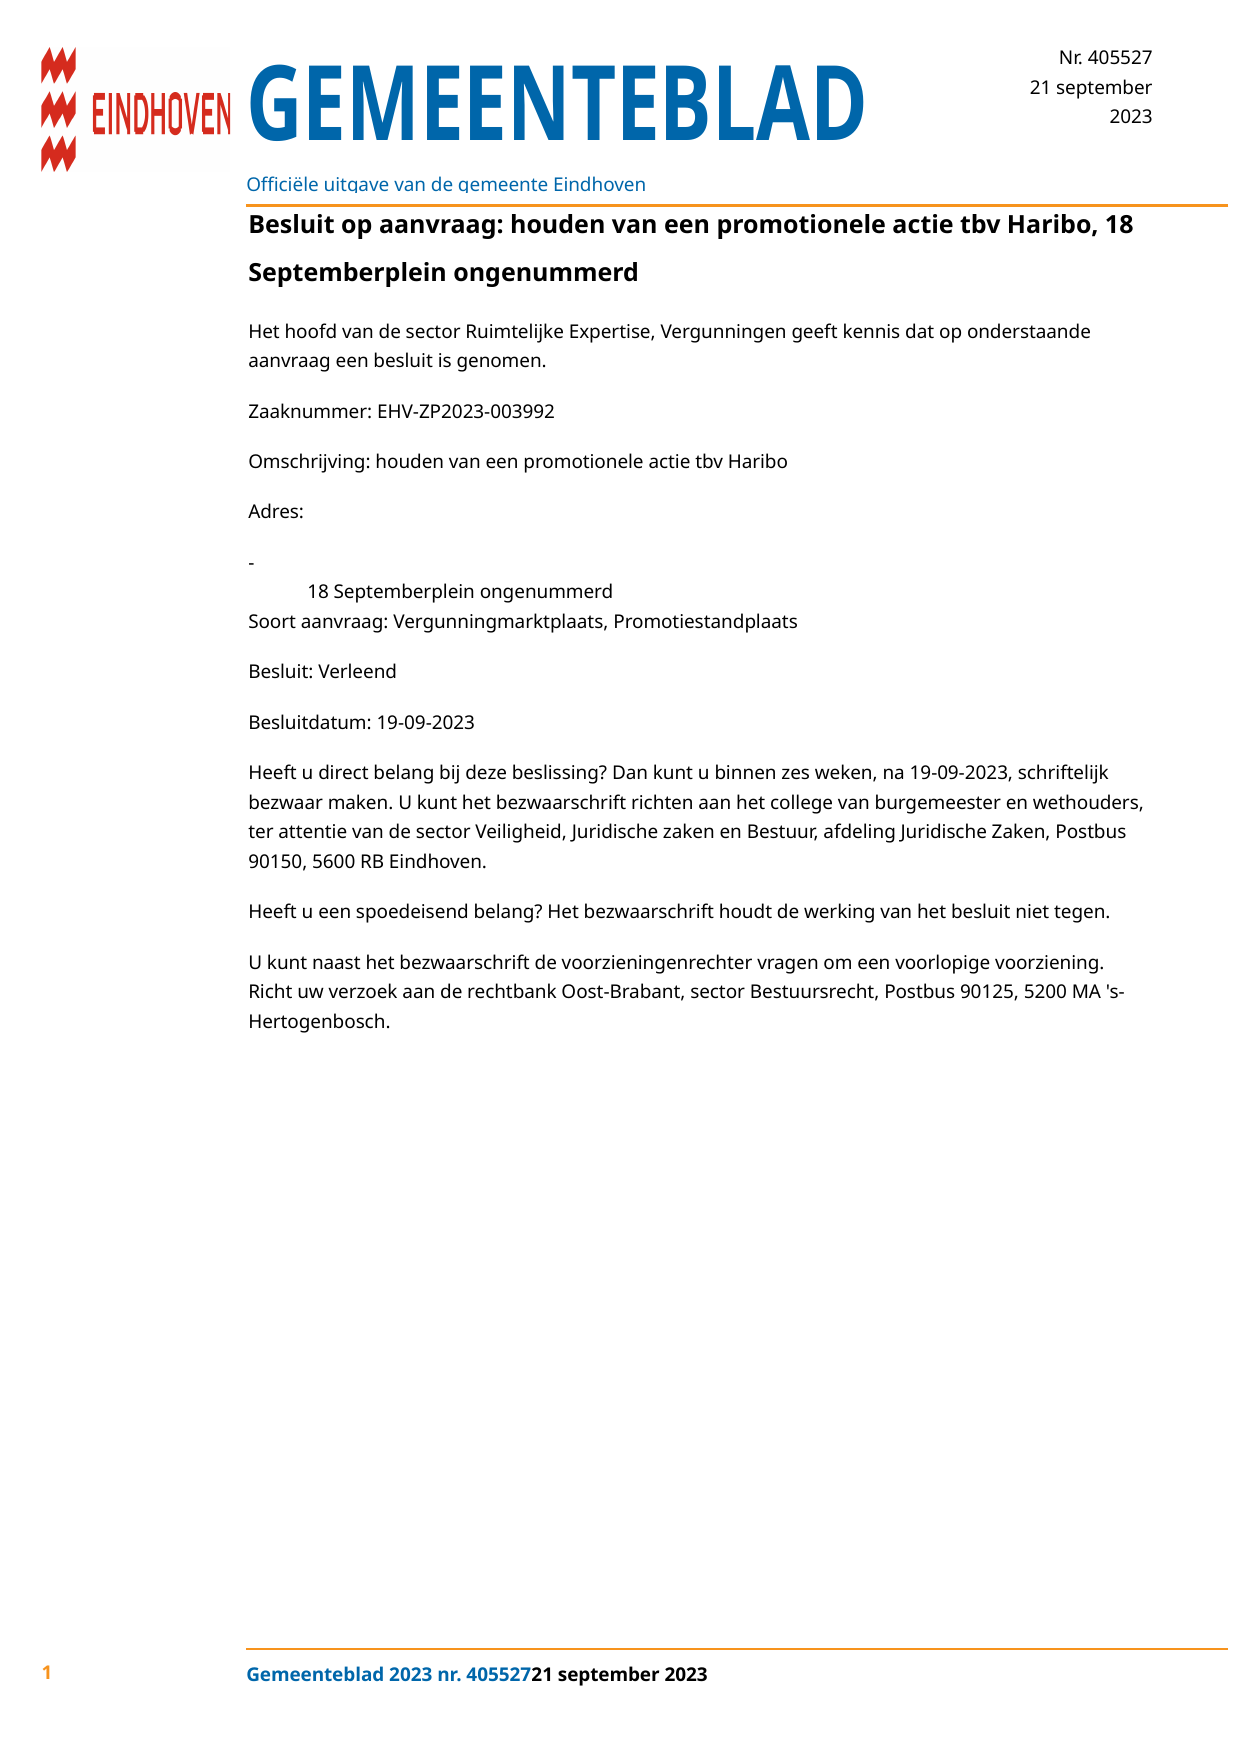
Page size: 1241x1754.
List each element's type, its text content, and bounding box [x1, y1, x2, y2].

text Heeft u direct belang bij deze beslissing? Dan kunt u binnen zes weken, na 19-09-2023, schriftelijk bezwaar maken. U kunt het bezwaarschrift richten aan het college van burgemeester en wethouders, ter attentie van de sector Veiligheid, Juridische zaken en Bestuur, afdeling Juridische Zaken, Postbus 90150, 5600 RB Eindhoven. [248, 759, 1152, 874]
text Heeft u een spoedeisend belang? Het bezwaarschrift houdt de werking van het besluit niet tegen. [248, 899, 1152, 924]
text Besluit: Verleend [248, 659, 1152, 684]
text Adres: [248, 499, 1152, 524]
text Omschrijving: houden van een promotionele actie tbv Haribo [248, 448, 1152, 474]
text Besluitdatum: 19-09-2023 [248, 709, 1152, 735]
text Besluit op aanvraag: houden van een promotionele actie tbv Haribo, 18 Septemberplein ongenummerd [248, 207, 1152, 288]
picture [41, 47, 231, 172]
text Soort aanvraag: Vergunningmarktplaats, Promotiestandplaats [248, 608, 1152, 634]
text Het hoofd van de sector Ruimtelijke Expertise, Vergunningen geeft kennis dat op onderstaande aanvraag een besluit is genomen. [248, 318, 1152, 373]
text U kunt naast het bezwaarschrift de voorzieningenrechter vragen om een voorlopige voorziening. Richt uw verzoek aan de rechtbank Oost-Brabant, sector Bestuursrecht, Postbus 90125, 5200 MA 's-Hertogenbosch. [248, 949, 1152, 1034]
text Zaaknummer: EHV-ZP2023-003992 [248, 398, 1152, 424]
list 18 Septemberplein ongenummerd [248, 579, 1152, 604]
